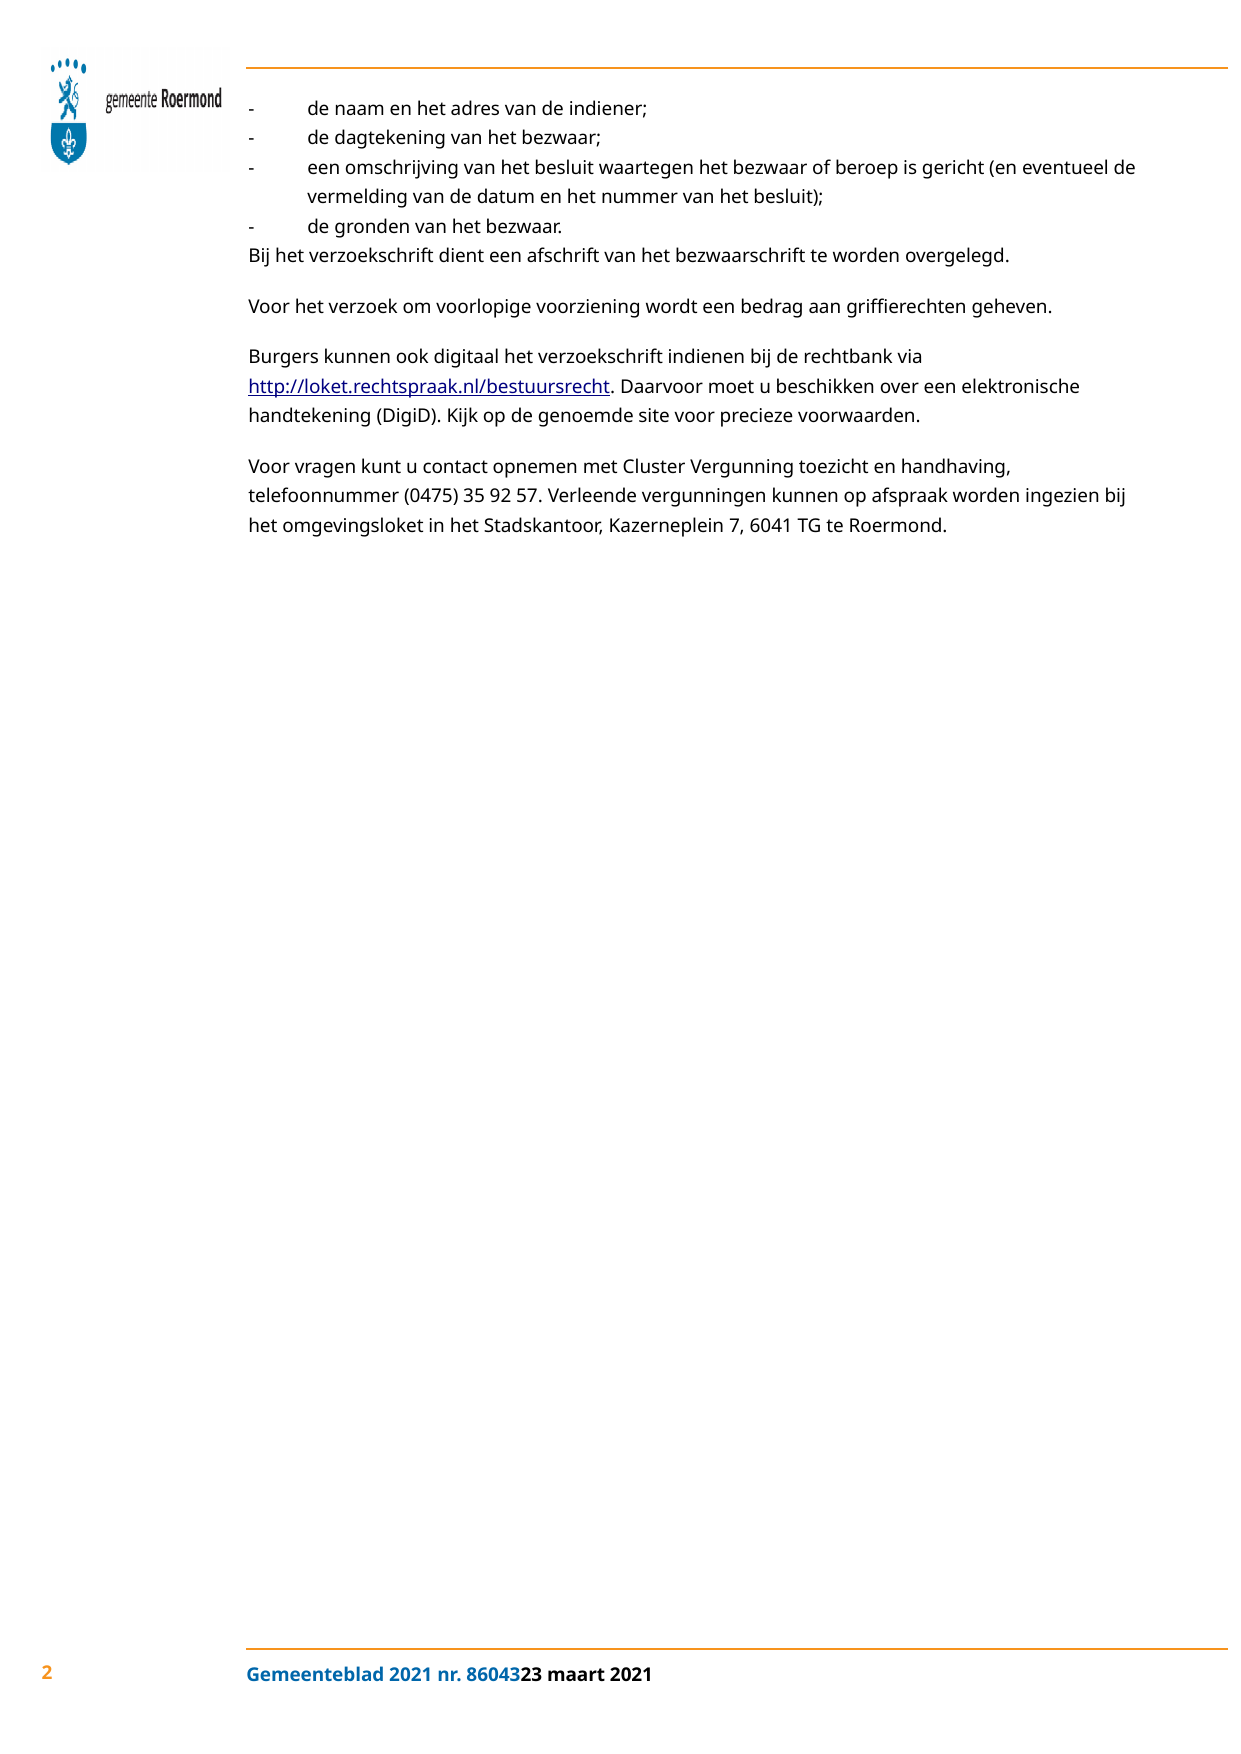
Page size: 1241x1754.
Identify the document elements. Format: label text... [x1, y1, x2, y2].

picture [41, 47, 231, 172]
list de gronden van het bezwaar. [248, 213, 1152, 239]
text Voor het verzoek om voorlopige voorziening wordt een bedrag aan griffierechten geheven. [248, 293, 1152, 319]
text Voor vragen kunt u contact opnemen met Cluster Vergunning toezicht en handhaving, telefoonnummer (0475) 35 92 57. Verleende vergunningen kunnen op afspraak worden ingezien bij het omgevingsloket in het Stadskantoor, Kazerneplein 7, 6041 TG te Roermond. [248, 453, 1152, 538]
text Burgers kunnen ook digitaal het verzoekschrift indienen bij de rechtbank via http://loket.rechtspraak.nl/bestuursrecht. Daarvoor moet u beschikken over een elektronische handtekening (DigiD). Kijk op de genoemde site voor precieze voorwaarden. [248, 343, 1152, 428]
list de naam en het adres van de indiener; [248, 95, 1152, 121]
list een omschrijving van het besluit waartegen het bezwaar of beroep is gericht (en eventueel de vermelding van de datum en het nummer van het besluit); [248, 154, 1152, 209]
list de dagtekening van het bezwaar; [248, 124, 1152, 150]
text Bij het verzoekschrift dient een afschrift van het bezwaarschrift te worden overgelegd. [248, 243, 1152, 268]
